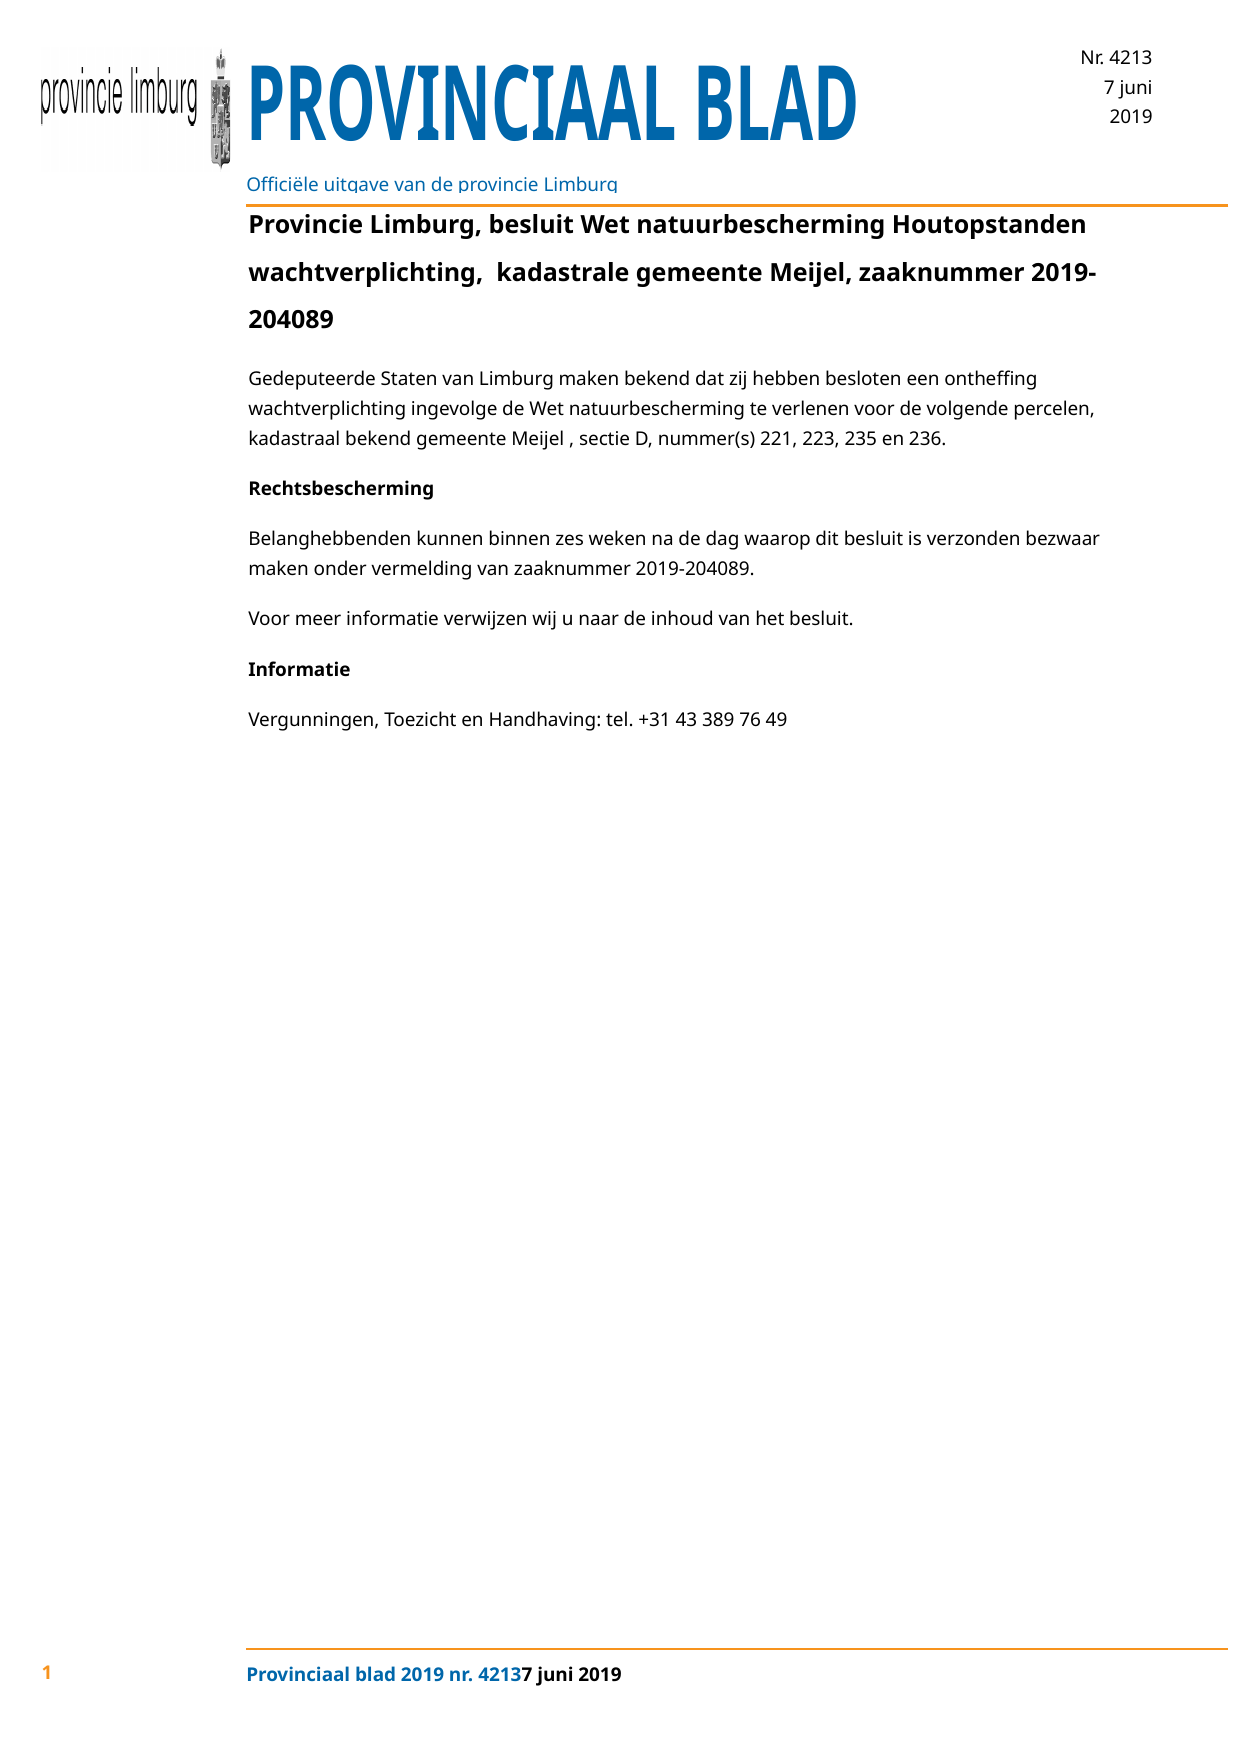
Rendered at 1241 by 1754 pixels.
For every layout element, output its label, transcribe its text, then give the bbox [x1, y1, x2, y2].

text Informatie [248, 656, 1152, 682]
text Rechtsbescherming [248, 475, 1152, 501]
picture [41, 47, 231, 172]
text Provincie Limburg, besluit Wet natuurbescherming Houtopstanden wachtverplichting, kadastrale gemeente Meijel, zaaknummer 2019-204089 [248, 207, 1152, 336]
text Belanghebbenden kunnen binnen zes weken na de dag waarop dit besluit is verzonden bezwaar maken onder vermelding van zaaknummer 2019-204089. [248, 526, 1152, 581]
text Vergunningen, Toezicht en Handhaving: tel. +31 43 389 76 49 [248, 706, 1152, 732]
text Voor meer informatie verwijzen wij u naar de inhoud van het besluit. [248, 606, 1152, 631]
text Gedeputeerde Staten van Limburg maken bekend dat zij hebben besloten een ontheffing wachtverplichting ingevolge de Wet natuurbescherming te verlenen voor de volgende percelen, kadastraal bekend gemeente Meijel , sectie D, nummer(s) 221, 223, 235 en 236. [248, 366, 1152, 450]
